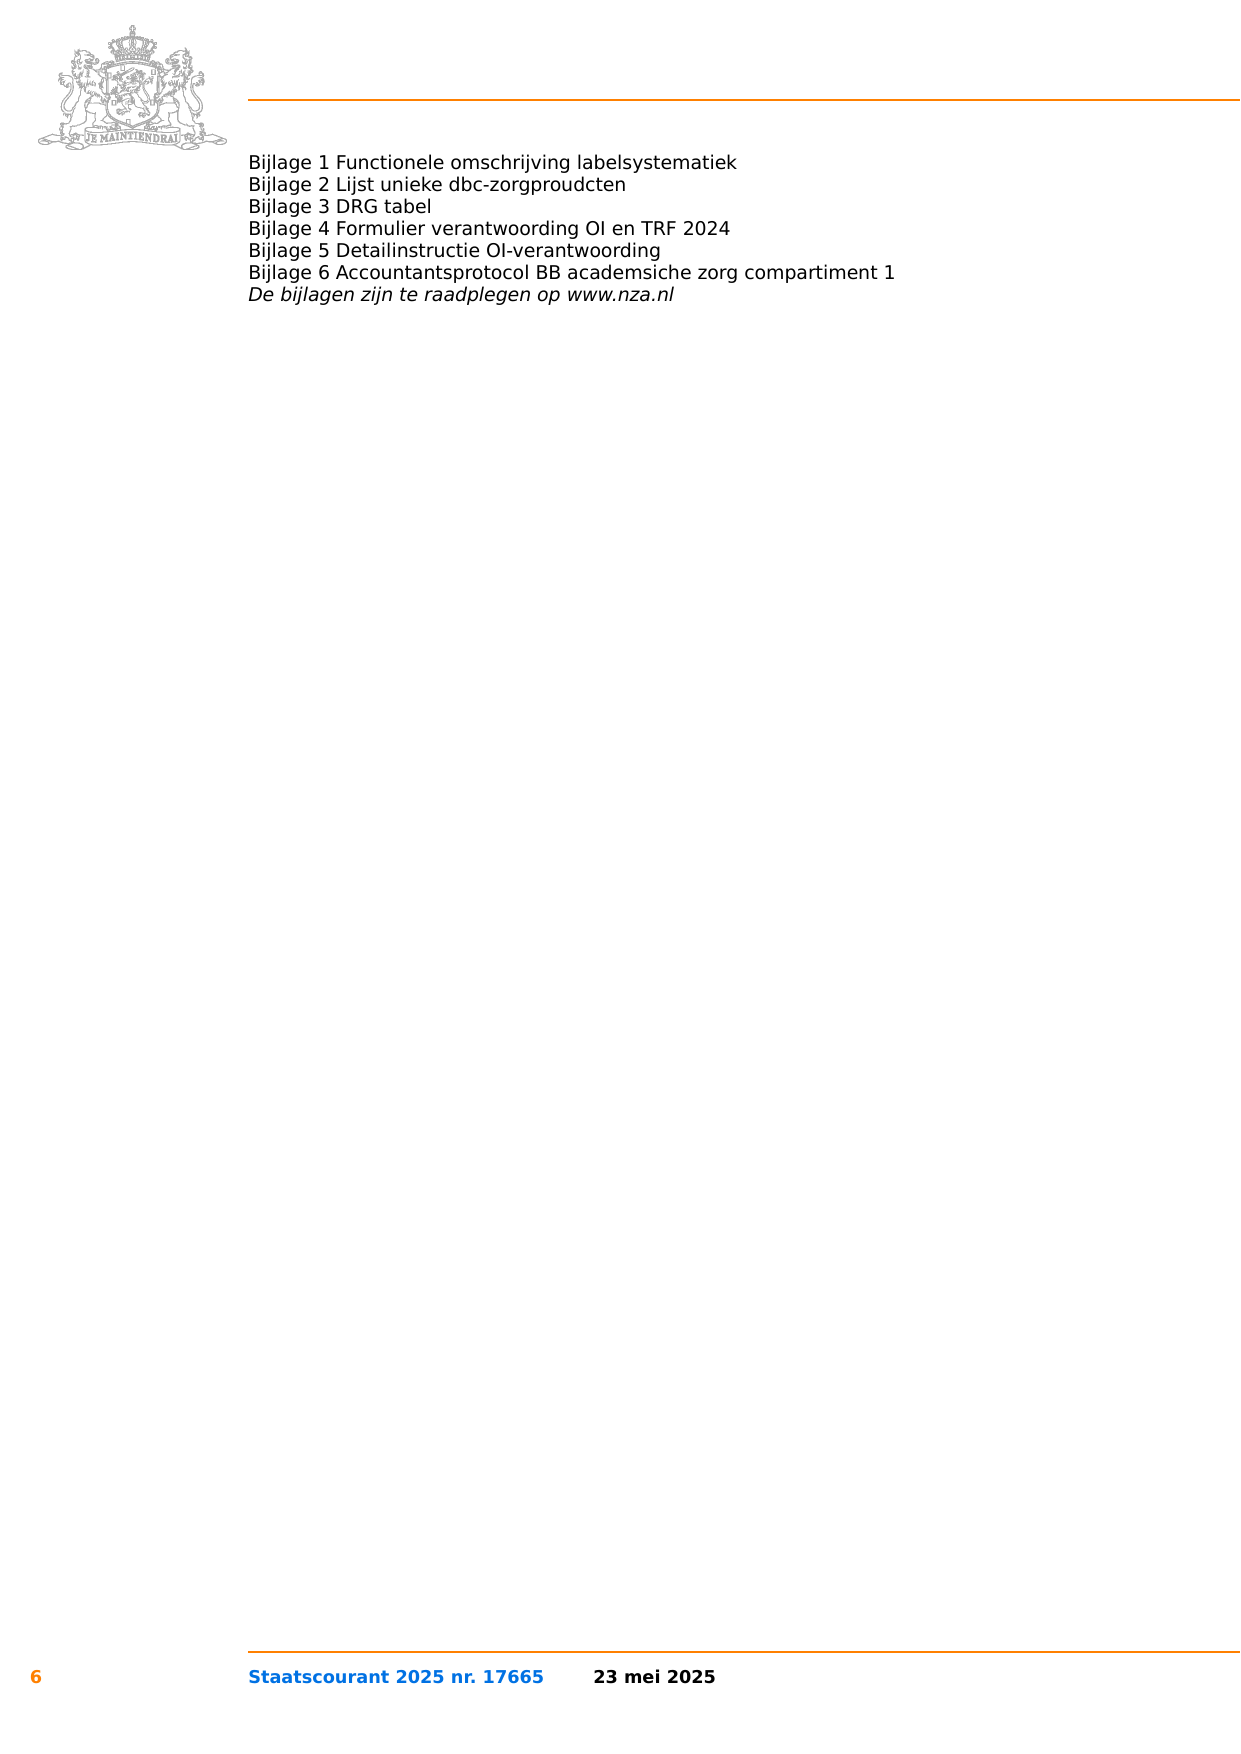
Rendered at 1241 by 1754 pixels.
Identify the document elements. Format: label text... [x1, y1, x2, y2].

text De bijlagen zijn te raadplegen op www.nza.nl [248, 284, 1163, 306]
text Bijlage 2 Lijst unieke dbc-zorgproudcten [248, 174, 1163, 196]
text Bijlage 4 Formulier verantwoording OI en TRF 2024 [248, 218, 1163, 240]
text Bijlage 6 Accountantsprotocol BB academsiche zorg compartiment 1 [248, 262, 1163, 284]
text Bijlage 5 Detailinstructie OI-verantwoording [248, 240, 1163, 262]
text Bijlage 1 Functionele omschrijving labelsystematiek [248, 152, 1163, 174]
picture [38, 25, 227, 150]
text Bijlage 3 DRG tabel [248, 196, 1163, 218]
